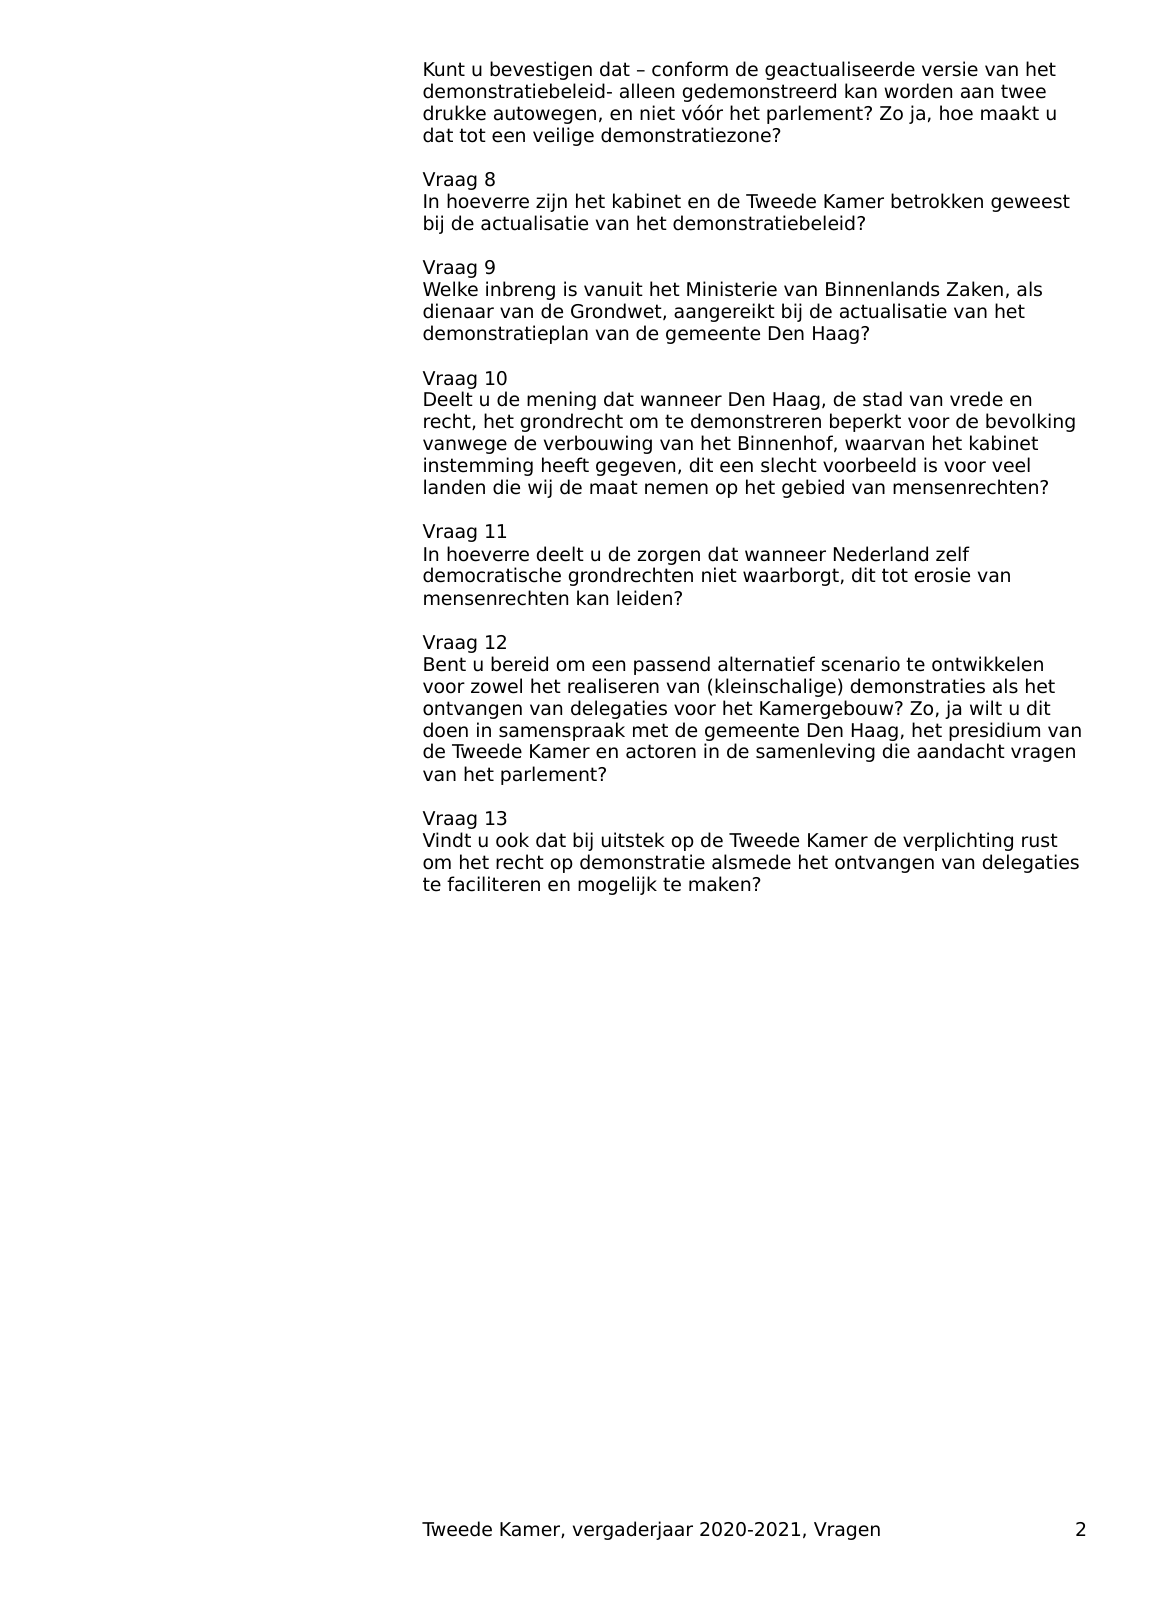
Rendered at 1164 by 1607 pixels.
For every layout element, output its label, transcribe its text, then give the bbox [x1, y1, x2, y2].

text Welke inbreng is vanuit het Ministerie van Binnenlands Zaken, als dienaar van de Grondwet, aangereikt bij de actualisatie van het demonstratieplan van de gemeente Den Haag? [422, 279, 1087, 345]
text Vraag 8 [422, 169, 1087, 191]
text Vindt u ook dat bij uitstek op de Tweede Kamer de verplichting rust om het recht op demonstratie alsmede het ontvangen van delegaties te faciliteren en mogelijk te maken? [422, 829, 1087, 896]
text Vraag 11 [422, 521, 1087, 543]
text Vraag 10 [422, 367, 1087, 389]
text Vraag 9 [422, 257, 1087, 279]
text Bent u bereid om een passend alternatief scenario te ontwikkelen voor zowel het realiseren van (kleinschalige) demonstraties als het ontvangen van delegaties voor het Kamergebouw? Zo, ja wilt u dit doen in samenspraak met de gemeente Den Haag, het presidium van de Tweede Kamer en actoren in de samenleving die aandacht vragen van het parlement? [422, 653, 1087, 785]
text Vraag 12 [422, 632, 1087, 653]
text Deelt u de mening dat wanneer Den Haag, de stad van vrede en recht, het grondrecht om te demonstreren beperkt voor de bevolking vanwege de verbouwing van het Binnenhof, waarvan het kabinet instemming heeft gegeven, dit een slecht voorbeeld is voor veel landen die wij de maat nemen op het gebied van mensenrechten? [422, 389, 1087, 499]
text Vraag 13 [422, 808, 1087, 829]
text In hoeverre deelt u de zorgen dat wanneer Nederland zelf democratische grondrechten niet waarborgt, dit tot erosie van mensenrechten kan leiden? [422, 543, 1087, 609]
text In hoeverre zijn het kabinet en de Tweede Kamer betrokken geweest bij de actualisatie van het demonstratiebeleid? [422, 191, 1087, 235]
text Kunt u bevestigen dat – conform de geactualiseerde versie van het demonstratiebeleid- alleen gedemonstreerd kan worden aan twee drukke autowegen, en niet vóór het parlement? Zo ja, hoe maakt u dat tot een veilige demonstratiezone? [422, 59, 1087, 147]
